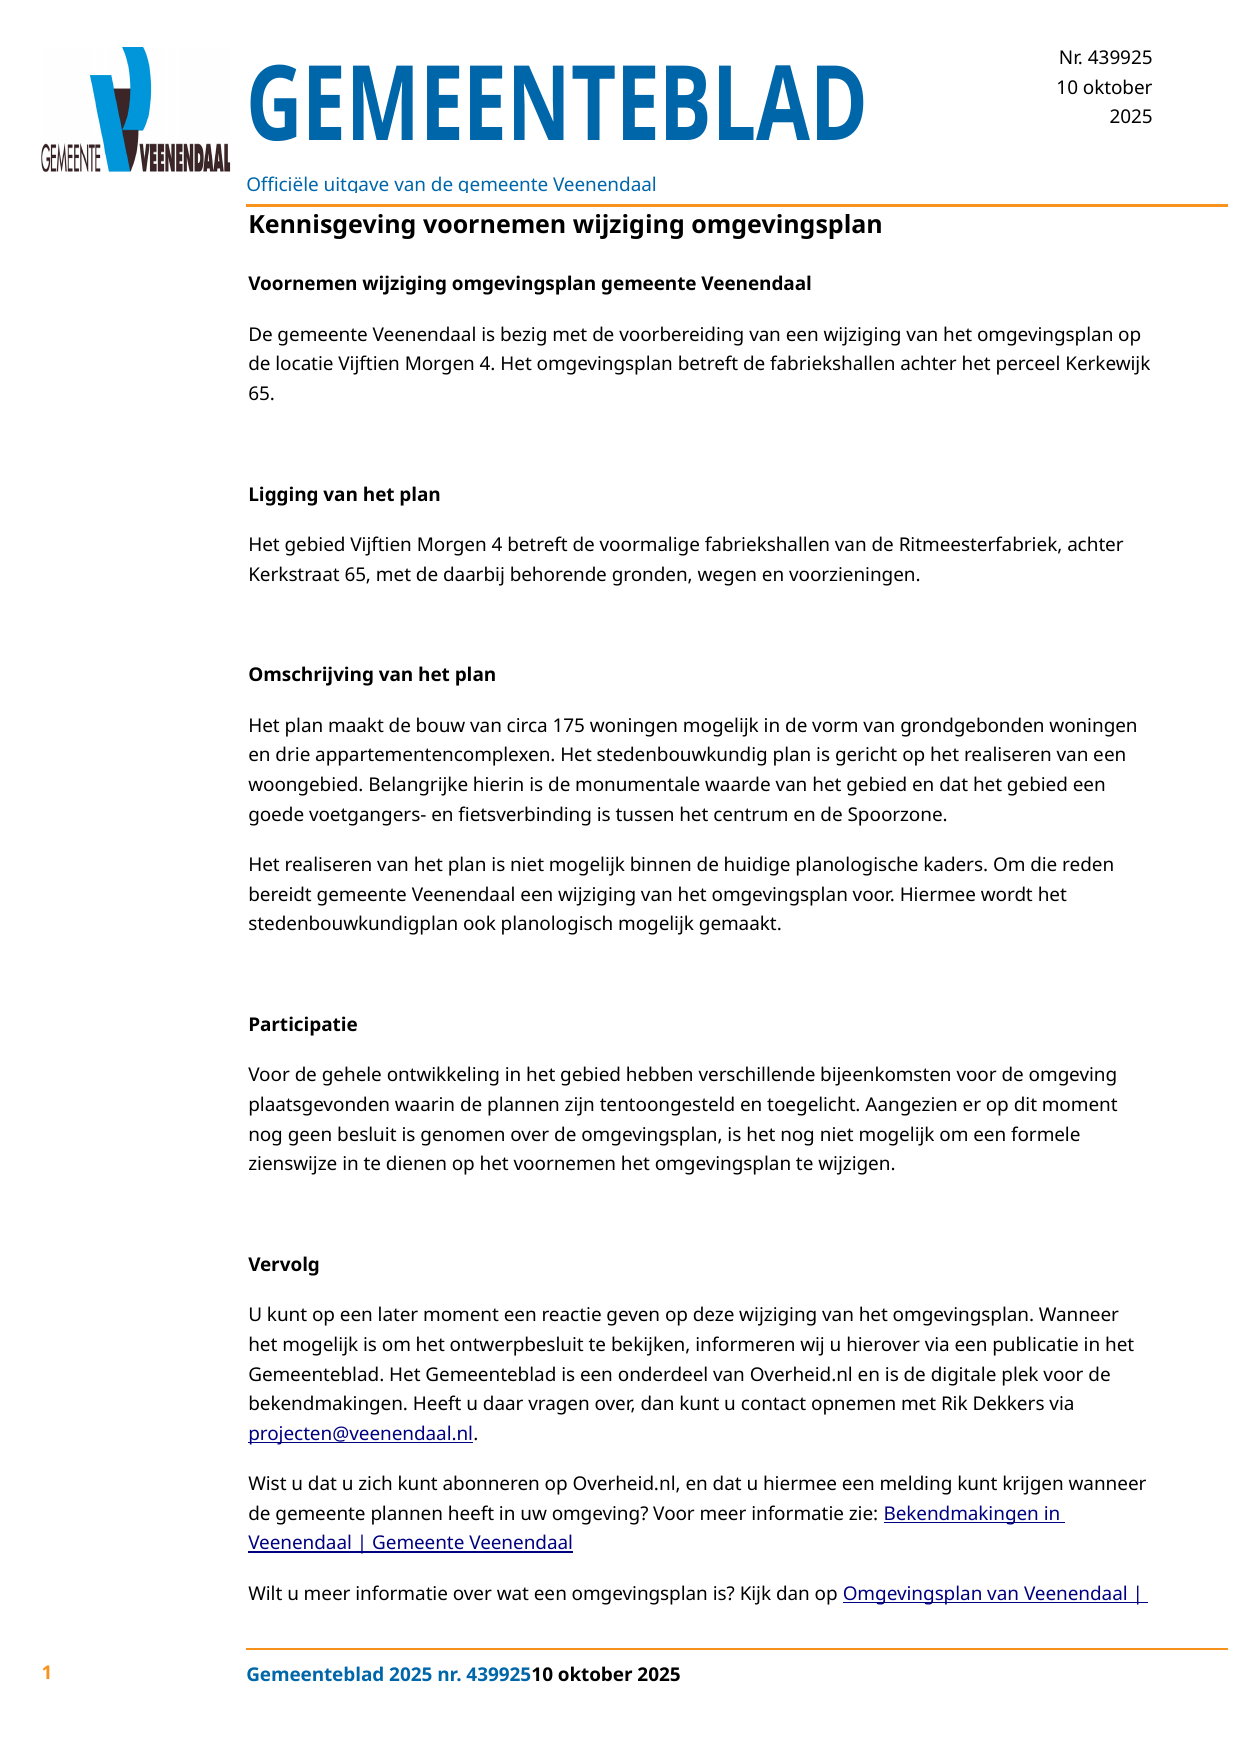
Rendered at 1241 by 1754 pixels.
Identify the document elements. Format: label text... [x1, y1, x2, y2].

text Voornemen wijziging omgevingsplan gemeente Veenendaal [248, 270, 1152, 296]
text Het realiseren van het plan is niet mogelijk binnen de huidige planologische kaders. Om die reden bereidt gemeente Veenendaal een wijziging van het omgevingsplan voor. Hiermee wordt het stedenbouwkundigplan ook planologisch mogelijk gemaakt. [248, 851, 1152, 936]
picture [123, 47, 231, 172]
text Het gebied Vijftien Morgen 4 betreft de voormalige fabriekshallen van de Ritmeesterfabriek, achter Kerkstraat 65, met de daarbij behorende gronden, wegen en voorzieningen. [248, 531, 1152, 586]
text Kennisgeving voornemen wijziging omgevingsplan [248, 207, 1152, 241]
text Participatie [248, 1011, 1152, 1037]
picture [41, 47, 130, 172]
text Omschrijving van het plan [248, 662, 1152, 687]
text U kunt op een later moment een reactie geven op deze wijziging van het omgevingsplan. Wanneer het mogelijk is om het ontwerpbesluit te bekijken, informeren wij u hierover via een publicatie in het Gemeenteblad. Het Gemeenteblad is een onderdeel van Overheid.nl en is de digitale plek voor de bekendmakingen. Heeft u daar vragen over, dan kunt u contact opnemen met Rik Dekkers via projecten@veenendaal.nl. [248, 1302, 1152, 1446]
text Het plan maakt de bouw van circa 175 woningen mogelijk in de vorm van grondgebonden woningen en drie appartementencomplexen. Het stedenbouwkundig plan is gericht op het realiseren van een woongebied. Belangrijke hierin is de monumentale waarde van het gebied en dat het gebied een goede voetgangers- en fietsverbinding is tussen het centrum en de Spoorzone. [248, 712, 1152, 826]
text Vervolg [248, 1251, 1152, 1277]
text De gemeente Veenendaal is bezig met de voorbereiding van een wijziging van het omgevingsplan op de locatie Vijftien Morgen 4. Het omgevingsplan betreft de fabriekshallen achter het perceel Kerkewijk 65. [248, 321, 1152, 406]
text Ligging van het plan [248, 481, 1152, 506]
text Wilt u meer informatie over wat een omgevingsplan is? Kijk dan op Omgevingsplan van Veenendaal | [248, 1580, 1152, 1606]
text Voor de gehele ontwikkeling in het gebied hebben verschillende bijeenkomsten voor de omgeving plaatsgevonden waarin de plannen zijn tentoongesteld en toegelicht. Aangezien er op dit moment nog geen besluit is genomen over de omgevingsplan, is het nog niet mogelijk om een formele zienswijze in te dienen op het voornemen het omgevingsplan te wijzigen. [248, 1062, 1152, 1176]
text Wist u dat u zich kunt abonneren op Overheid.nl, en dat u hiermee een melding kunt krijgen wanneer de gemeente plannen heeft in uw omgeving? Voor meer informatie zie: Bekendmakingen in Veenendaal | Gemeente Veenendaal [248, 1470, 1152, 1555]
